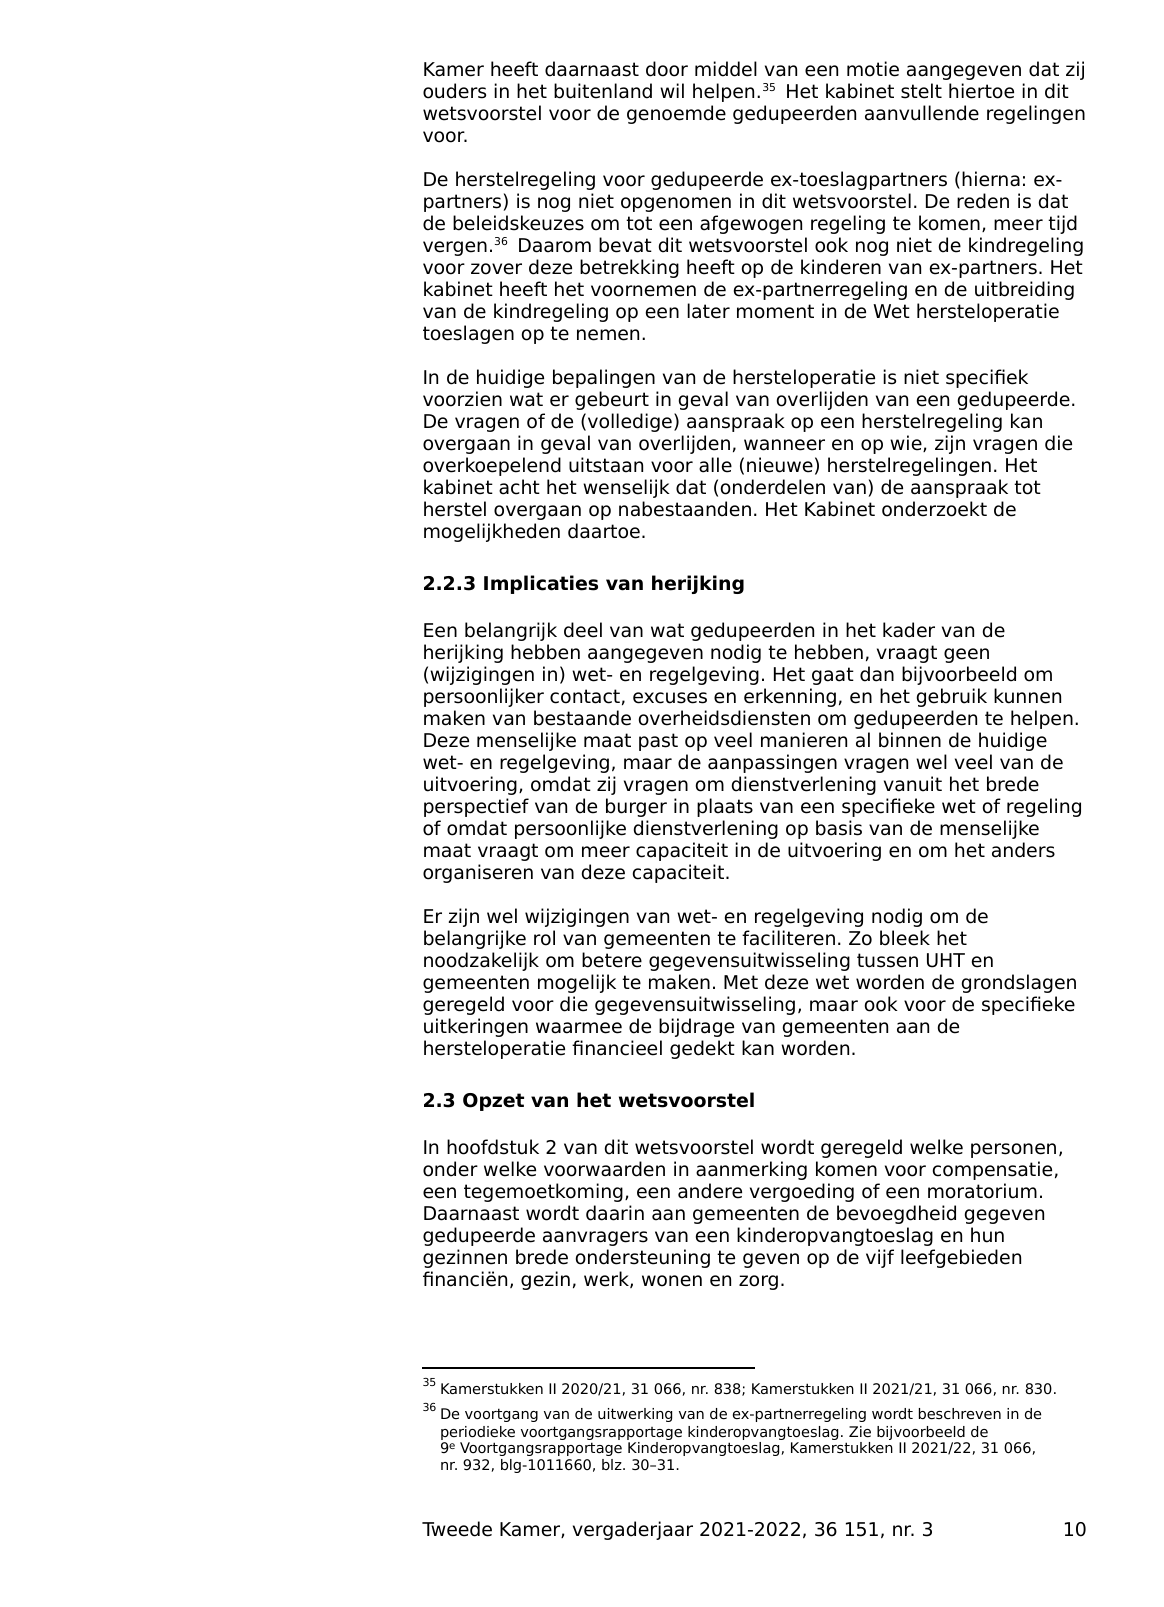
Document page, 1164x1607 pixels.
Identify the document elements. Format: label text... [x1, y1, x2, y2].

subtitle 2.2.3 Implicaties van herijking [422, 573, 1087, 595]
text Een belangrijk deel van wat gedupeerden in het kader van de herijking hebben aangegeven nodig te hebben, vraagt geen (wijzigingen in) wet- en regelgeving. Het gaat dan bijvoorbeeld om persoonlijker contact, excuses en erkenning, en het gebruik kunnen maken van bestaande overheidsdiensten om gedupeerden te helpen. Deze menselijke maat past op veel manieren al binnen de huidige wet- en regelgeving, maar de aanpassingen vragen wel veel van de uitvoering, omdat zij vragen om dienstverlening vanuit het brede perspectief van de burger in plaats van een specifieke wet of regeling of omdat persoonlijke dienstverlening op basis van de menselijke maat vraagt om meer capaciteit in de uitvoering en om het anders organiseren van deze capaciteit. [422, 620, 1087, 884]
text Kamerstukken II 2020/21, 31 066, nr. 838; Kamerstukken II 2021/21, 31 066, nr. 830. [422, 1377, 1087, 1399]
text In hoofdstuk 2 van dit wetsvoorstel wordt geregeld welke personen, onder welke voorwaarden in aanmerking komen voor compensatie, een tegemoetkoming, een andere vergoeding of een moratorium. Daarnaast wordt daarin aan gemeenten de bevoegdheid gegeven gedupeerde aanvragers van een kinderopvangtoeslag en hun gezinnen brede ondersteuning te geven op de vijf leefgebieden financiën, gezin, werk, wonen en zorg. [422, 1137, 1087, 1291]
text De voortgang van de uitwerking van de ex-partnerregeling wordt beschreven in de periodieke voortgangsrapportage kinderopvangtoeslag. Zie bijvoorbeeld de 9e Voortgangsrapportage Kinderopvangtoeslag, Kamerstukken II 2021/22, 31 066, nr. 932, blg-1011660, blz. 30–31. [422, 1402, 1087, 1474]
subtitle 2.3 Opzet van het wetsvoorstel [422, 1090, 1087, 1112]
text De herstelregeling voor gedupeerde ex-toeslagpartners (hierna: ex-partners) is nog niet opgenomen in dit wetsvoorstel. De reden is dat de beleidskeuzes om tot een afgewogen regeling te komen, meer tijd vergen. Daarom bevat dit wetsvoorstel ook nog niet de kindregeling voor zover deze betrekking heeft op de kinderen van ex-partners. Het kabinet heeft het voornemen de ex-partnerregeling en de uitbreiding van de kindregeling op een later moment in de Wet hersteloperatie toeslagen op te nemen. [422, 169, 1087, 345]
text Er zijn wel wijzigingen van wet- en regelgeving nodig om de belangrijke rol van gemeenten te faciliteren. Zo bleek het noodzakelijk om betere gegevensuitwisseling tussen UHT en gemeenten mogelijk te maken. Met deze wet worden de grondslagen geregeld voor die gegevensuitwisseling, maar ook voor de specifieke uitkeringen waarmee de bijdrage van gemeenten aan de hersteloperatie financieel gedekt kan worden. [422, 906, 1087, 1060]
text In de huidige bepalingen van de hersteloperatie is niet specifiek voorzien wat er gebeurt in geval van overlijden van een gedupeerde. De vragen of de (volledige) aanspraak op een herstelregeling kan overgaan in geval van overlijden, wanneer en op wie, zijn vragen die overkoepelend uitstaan voor alle (nieuwe) herstelregelingen. Het kabinet acht het wenselijk dat (onderdelen van) de aanspraak tot herstel overgaan op nabestaanden. Het Kabinet onderzoekt de mogelijkheden daartoe. [422, 367, 1087, 543]
text Kamer heeft daarnaast door middel van een motie aangegeven dat zij ouders in het buitenland wil helpen. Het kabinet stelt hiertoe in dit wetsvoorstel voor de genoemde gedupeerden aanvullende regelingen voor. [422, 59, 1087, 147]
